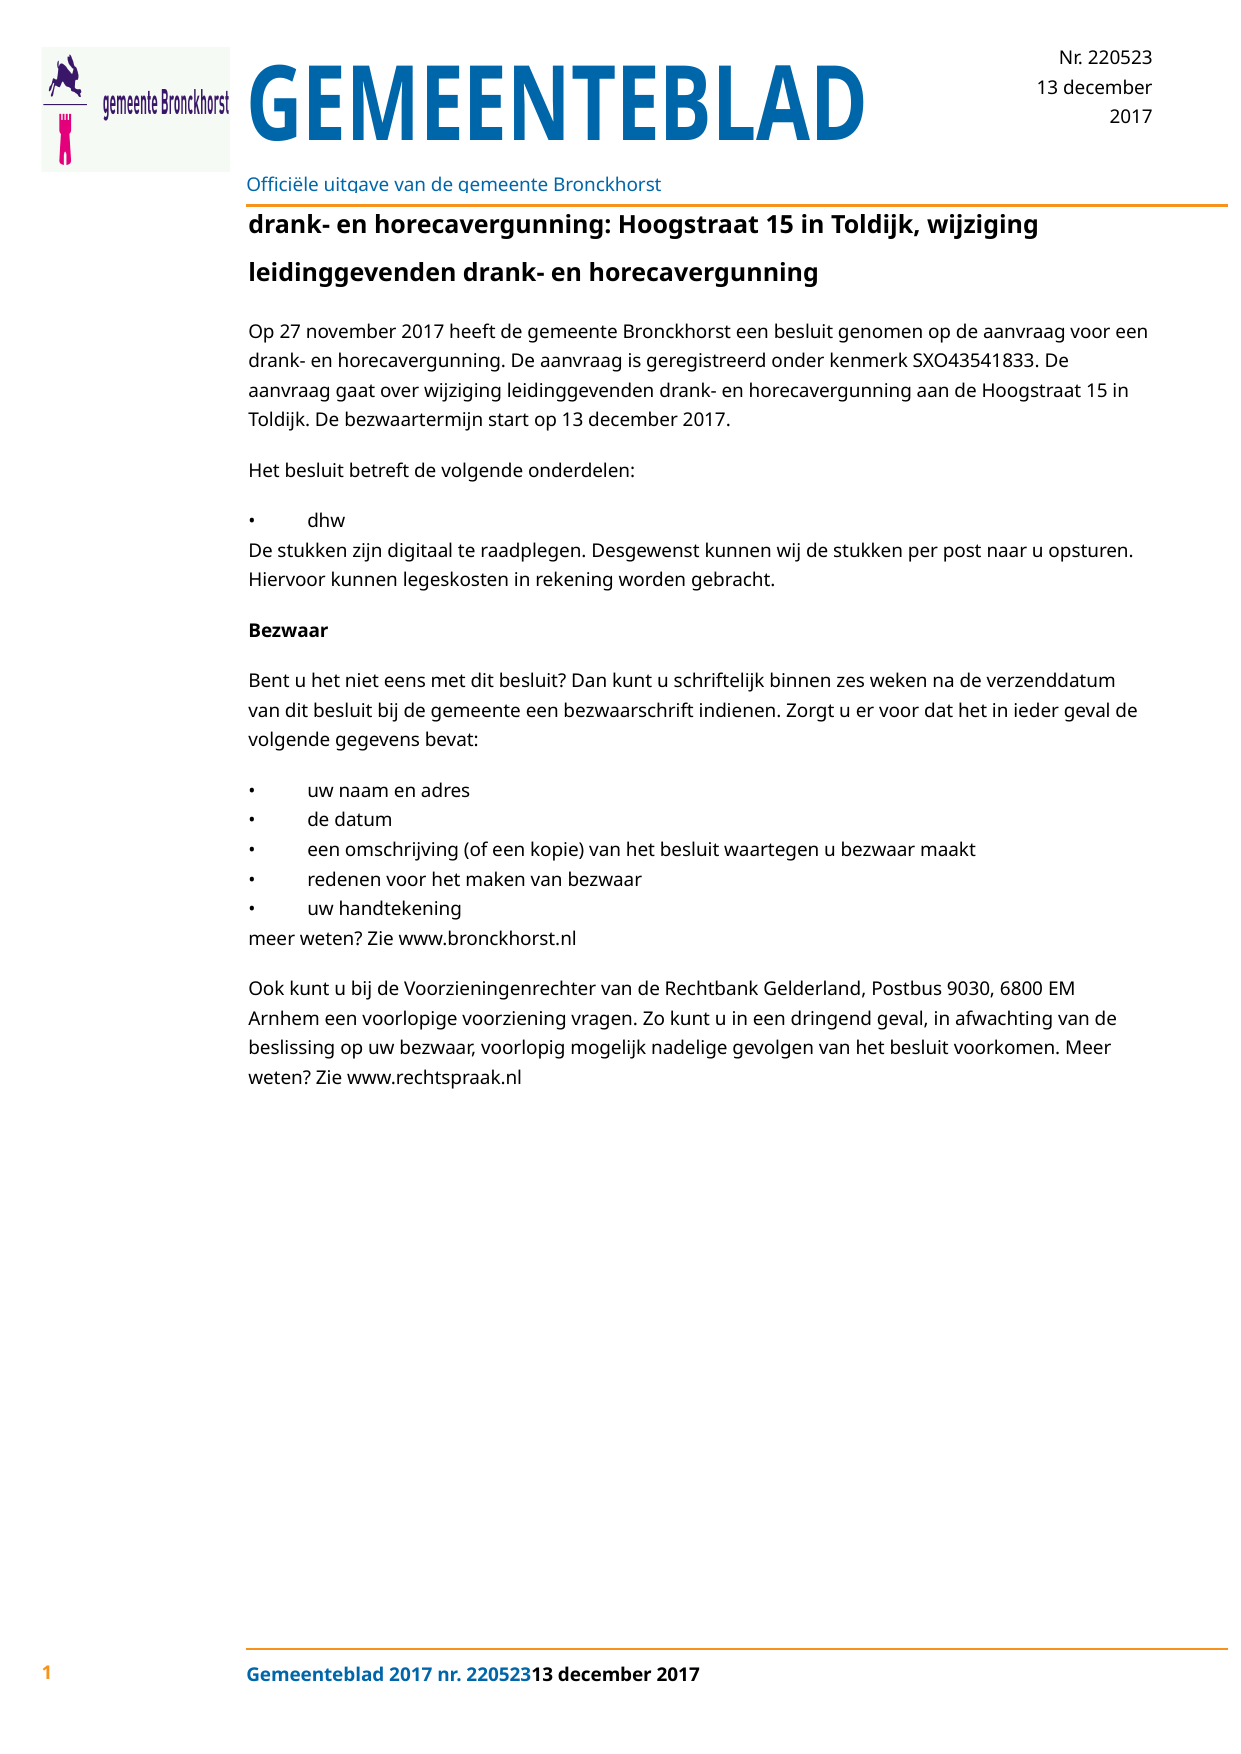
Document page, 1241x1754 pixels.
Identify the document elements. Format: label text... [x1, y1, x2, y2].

text De stukken zijn digitaal te raadplegen. Desgewenst kunnen wij de stukken per post naar u opsturen. Hiervoor kunnen legeskosten in rekening worden gebracht. [248, 537, 1152, 592]
text Het besluit betreft de volgende onderdelen: [248, 457, 1152, 483]
list redenen voor het maken van bezwaar [248, 866, 1152, 892]
text drank- en horecavergunning: Hoogstraat 15 in Toldijk, wijziging leidinggevenden drank- en horecavergunning [248, 207, 1152, 288]
picture [41, 47, 231, 172]
list dhw [248, 507, 1152, 533]
text Bent u het niet eens met dit besluit? Dan kunt u schriftelijk binnen zes weken na de verzenddatum van dit besluit bij de gemeente een bezwaarschrift indienen. Zorgt u er voor dat het in ieder geval de volgende gegevens bevat: [248, 667, 1152, 752]
text Bezwaar [248, 617, 1152, 643]
text meer weten? Zie www.bronckhorst.nl [248, 925, 1152, 951]
list uw naam en adres [248, 777, 1152, 803]
text Op 27 november 2017 heeft de gemeente Bronckhorst een besluit genomen op de aanvraag voor een drank- en horecavergunning. De aanvraag is geregistreerd onder kenmerk SXO43541833. De aanvraag gaat over wijziging leidinggevenden drank- en horecavergunning aan de Hoogstraat 15 in Toldijk. De bezwaartermijn start op 13 december 2017. [248, 318, 1152, 432]
list uw handtekening [248, 895, 1152, 921]
list een omschrijving (of een kopie) van het besluit waartegen u bezwaar maakt [248, 836, 1152, 862]
text Ook kunt u bij de Voorzieningenrechter van de Rechtbank Gelderland, Postbus 9030, 6800 EM Arnhem een voorlopige voorziening vragen. Zo kunt u in een dringend geval, in afwachting van de beslissing op uw bezwaar, voorlopig mogelijk nadelige gevolgen van het besluit voorkomen. Meer weten? Zie www.rechtspraak.nl [248, 975, 1152, 1090]
list de datum [248, 807, 1152, 832]
